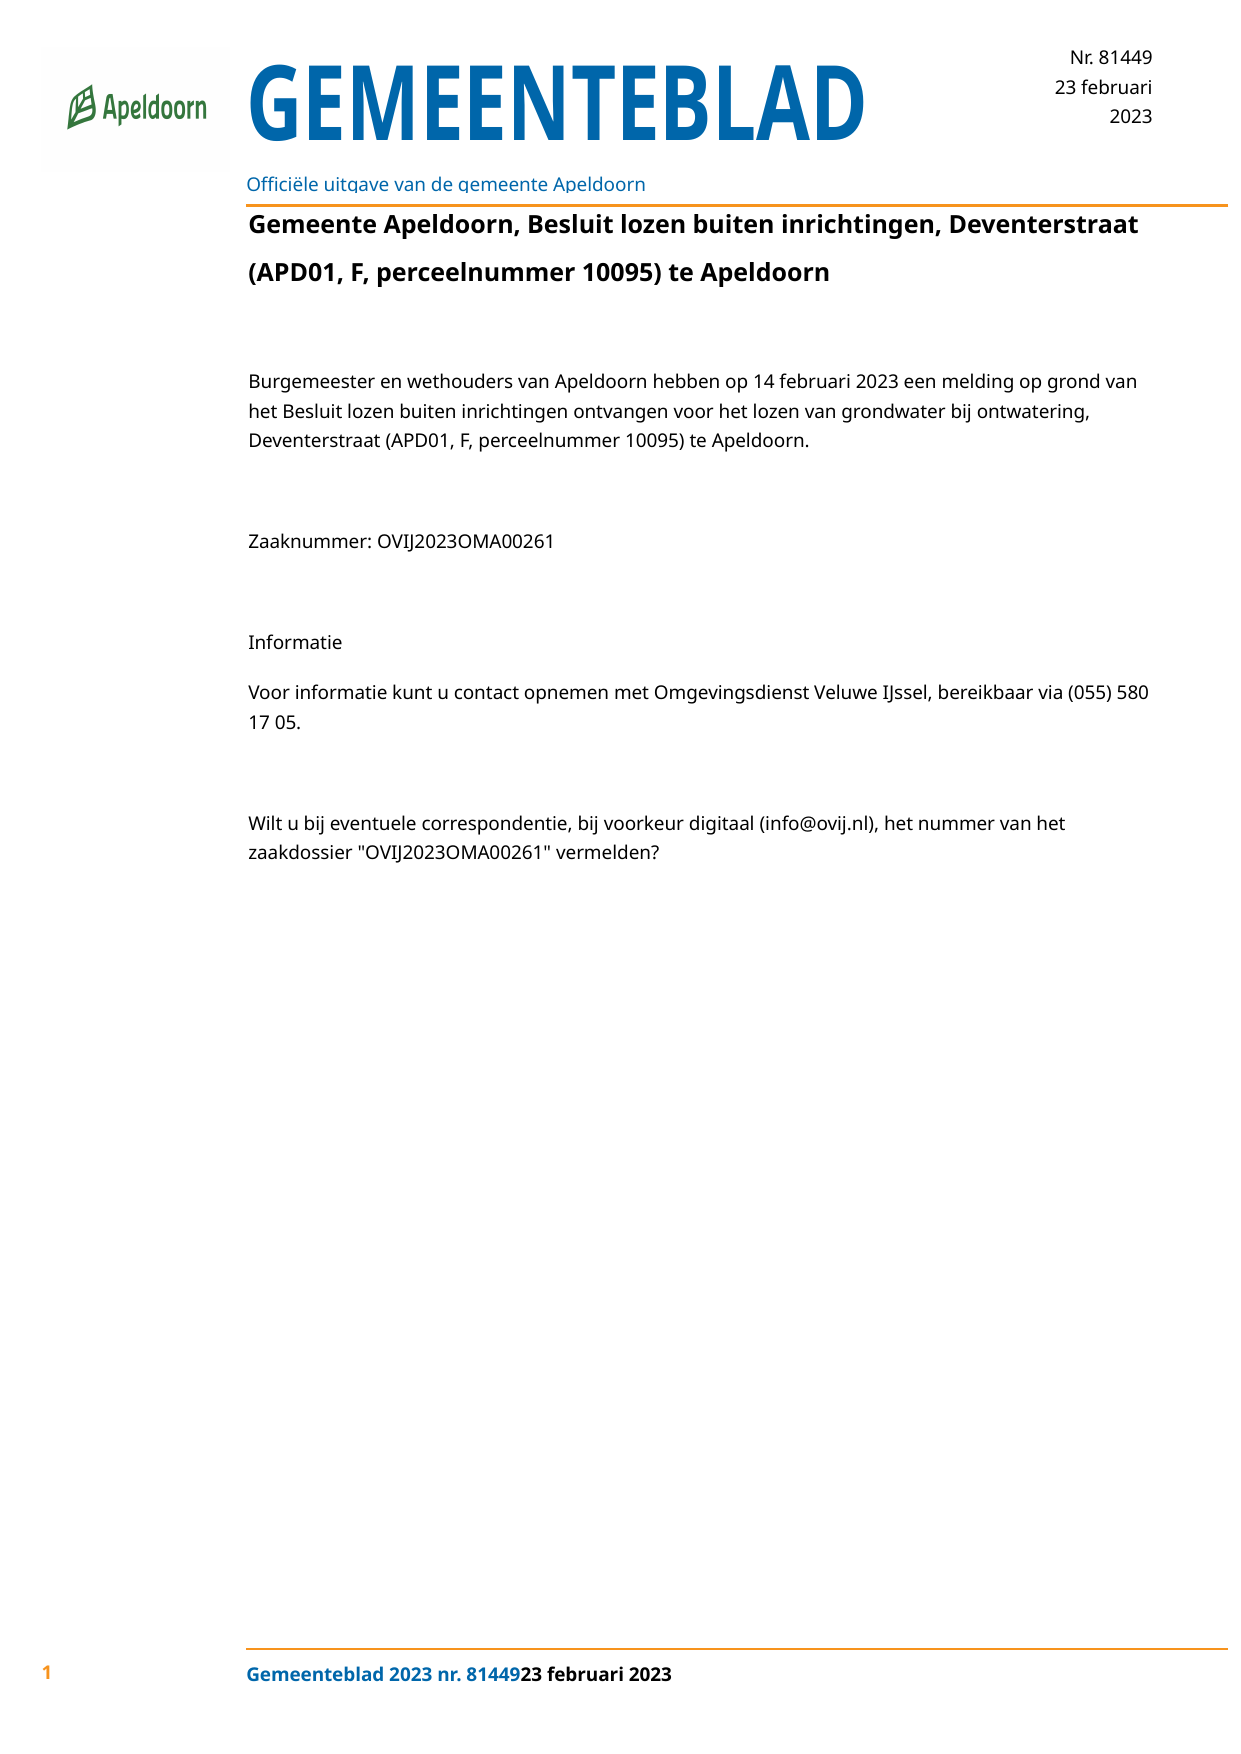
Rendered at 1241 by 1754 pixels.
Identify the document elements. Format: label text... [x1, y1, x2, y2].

text Voor informatie kunt u contact opnemen met Omgevingsdienst Veluwe IJssel, bereikbaar via (055) 580 17 05. [248, 679, 1152, 735]
text Zaaknummer: OVIJ2023OMA00261 [248, 528, 1152, 554]
text Gemeente Apeldoorn, Besluit lozen buiten inrichtingen, Deventerstraat (APD01, F, perceelnummer 10095) te Apeldoorn [248, 207, 1152, 288]
text Wilt u bij eventuele correspondentie, bij voorkeur digitaal (info@ovij.nl), het nummer van het zaakdossier "OVIJ2023OMA00261" vermelden? [248, 810, 1152, 865]
text Burgemeester en wethouders van Apeldoorn hebben op 14 februari 2023 een melding op grond van het Besluit lozen buiten inrichtingen ontvangen voor het lozen van grondwater bij ontwatering, Deventerstraat (APD01, F, perceelnummer 10095) te Apeldoorn. [248, 368, 1152, 453]
picture [41, 47, 231, 172]
text Informatie [248, 629, 1152, 655]
